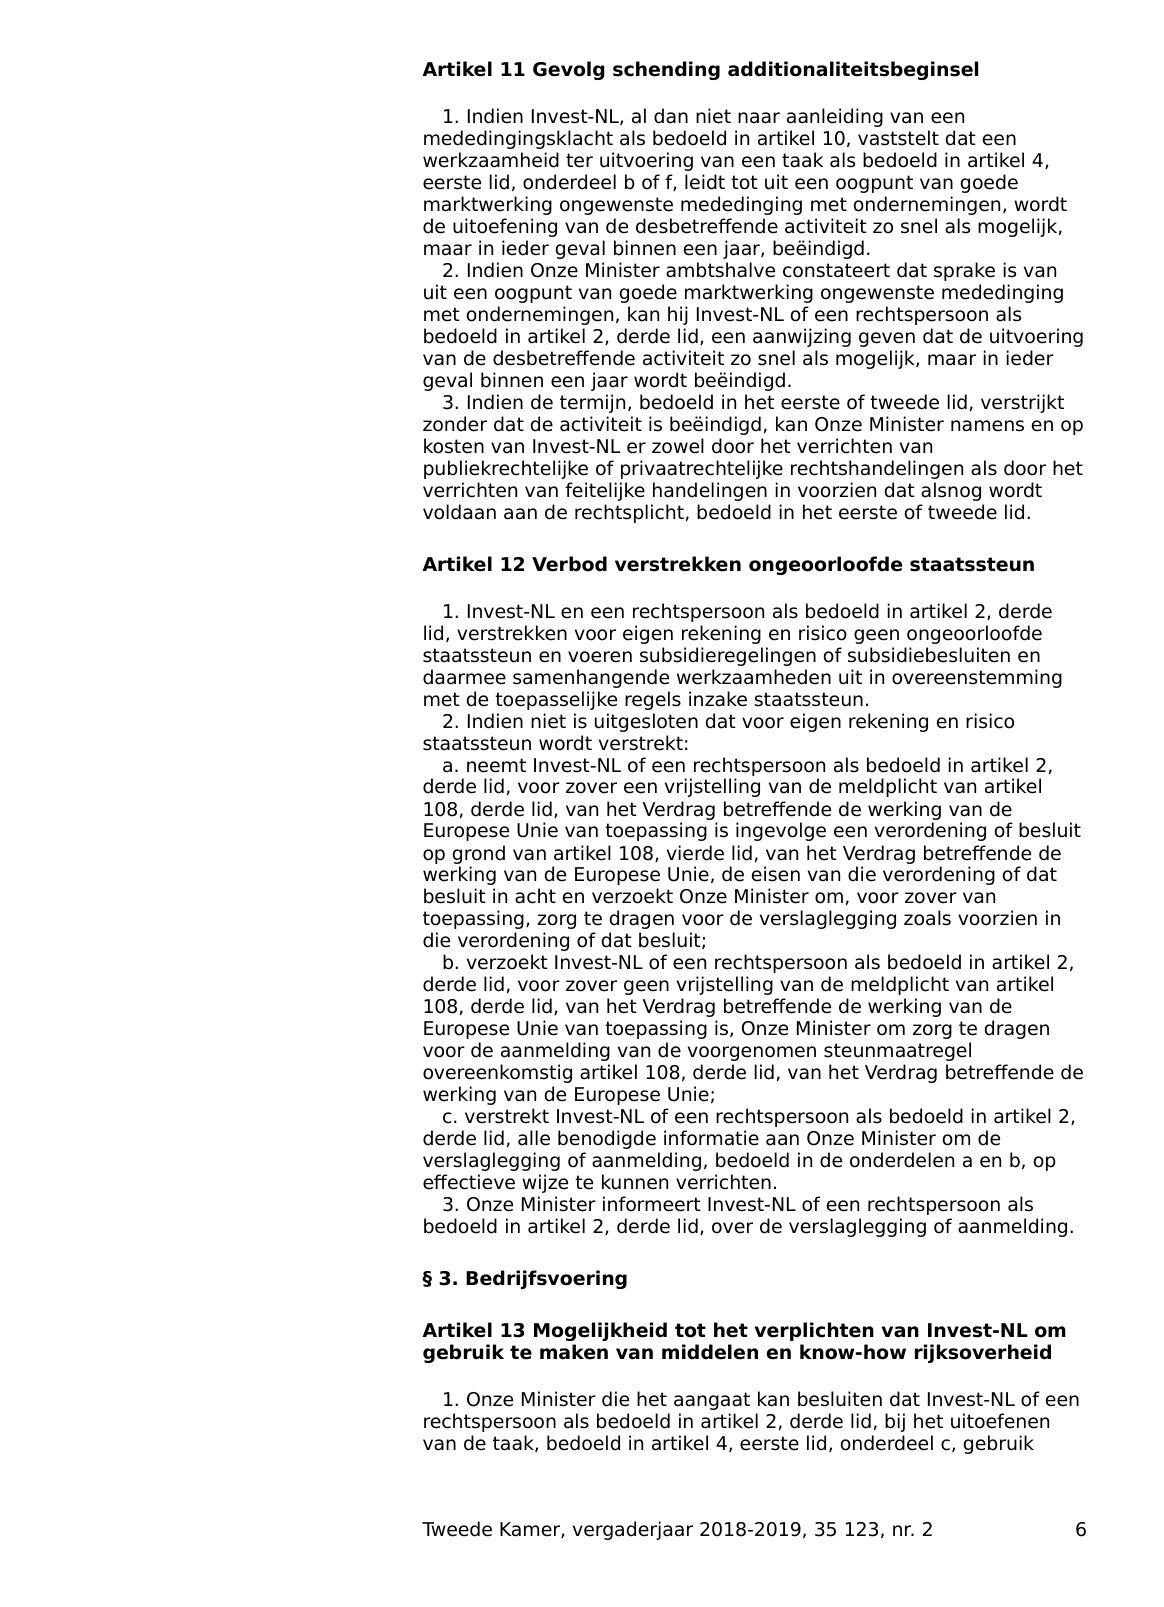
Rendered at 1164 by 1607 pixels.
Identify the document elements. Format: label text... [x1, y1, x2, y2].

text 2. Indien Onze Minister ambtshalve constateert dat sprake is van uit een oogpunt van goede marktwerking ongewenste mededinging met ondernemingen, kan hij Invest-NL of een rechtspersoon als bedoeld in artikel 2, derde lid, een aanwijzing geven dat de uitvoering van de desbetreffende activiteit zo snel als mogelijk, maar in ieder geval binnen een jaar wordt beëindigd. [422, 260, 1087, 392]
text b. verzoekt Invest-NL of een rechtspersoon als bedoeld in artikel 2, derde lid, voor zover geen vrijstelling van de meldplicht van artikel 108, derde lid, van het Verdrag betreffende de werking van de Europese Unie van toepassing is, Onze Minister om zorg te dragen voor de aanmelding van de voorgenomen steunmaatregel overeenkomstig artikel 108, derde lid, van het Verdrag betreffende de werking van de Europese Unie; [422, 952, 1087, 1106]
text 2. Indien niet is uitgesloten dat voor eigen rekening en risico staatssteun wordt verstrekt: [422, 711, 1087, 754]
subtitle Artikel 11 Gevolg schending additionaliteitsbeginsel [422, 59, 1087, 81]
subtitle Artikel 12 Verbod verstrekken ongeoorloofde staatssteun [422, 554, 1087, 576]
text a. neemt Invest-NL of een rechtspersoon als bedoeld in artikel 2, derde lid, voor zover een vrijstelling van de meldplicht van artikel 108, derde lid, van het Verdrag betreffende de werking van de Europese Unie van toepassing is ingevolge een verordening of besluit op grond van artikel 108, vierde lid, van het Verdrag betreffende de werking van de Europese Unie, de eisen van die verordening of dat besluit in acht en verzoekt Onze Minister om, voor zover van toepassing, zorg te dragen voor de verslaglegging zoals voorzien in die verordening of dat besluit; [422, 754, 1087, 952]
text 3. Indien de termijn, bedoeld in het eerste of tweede lid, verstrijkt zonder dat de activiteit is beëindigd, kan Onze Minister namens en op kosten van Invest-NL er zowel door het verrichten van publiekrechtelijke of privaatrechtelijke rechtshandelingen als door het verrichten van feitelijke handelingen in voorzien dat alsnog wordt voldaan aan de rechtsplicht, bedoeld in het eerste of tweede lid. [422, 392, 1087, 524]
text c. verstrekt Invest-NL of een rechtspersoon als bedoeld in artikel 2, derde lid, alle benodigde informatie aan Onze Minister om de verslaglegging of aanmelding, bedoeld in de onderdelen a en b, op effectieve wijze te kunnen verrichten. [422, 1106, 1087, 1194]
text 1. Invest-NL en een rechtspersoon als bedoeld in artikel 2, derde lid, verstrekken voor eigen rekening en risico geen ongeoorloofde staatssteun en voeren subsidieregelingen of subsidiebesluiten en daarmee samenhangende werkzaamheden uit in overeenstemming met de toepasselijke regels inzake staatssteun. [422, 601, 1087, 711]
text 1. Indien Invest-NL, al dan niet naar aanleiding van een mededingingsklacht als bedoeld in artikel 10, vaststelt dat een werkzaamheid ter uitvoering van een taak als bedoeld in artikel 4, eerste lid, onderdeel b of f, leidt tot uit een oogpunt van goede marktwerking ongewenste mededinging met ondernemingen, wordt de uitoefening van de desbetreffende activiteit zo snel als mogelijk, maar in ieder geval binnen een jaar, beëindigd. [422, 106, 1087, 260]
text 1. Onze Minister die het aangaat kan besluiten dat Invest-NL of een rechtspersoon als bedoeld in artikel 2, derde lid, bij het uitoefenen van de taak, bedoeld in artikel 4, eerste lid, onderdeel c, gebruik [422, 1389, 1087, 1455]
subtitle Artikel 13 Mogelijkheid tot het verplichten van Invest-NL om gebruik te maken van middelen en know-how rijksoverheid [422, 1320, 1087, 1364]
subtitle § 3. Bedrijfsvoering [422, 1268, 1087, 1290]
text 3. Onze Minister informeert Invest-NL of een rechtspersoon als bedoeld in artikel 2, derde lid, over de verslaglegging of aanmelding. [422, 1194, 1087, 1238]
